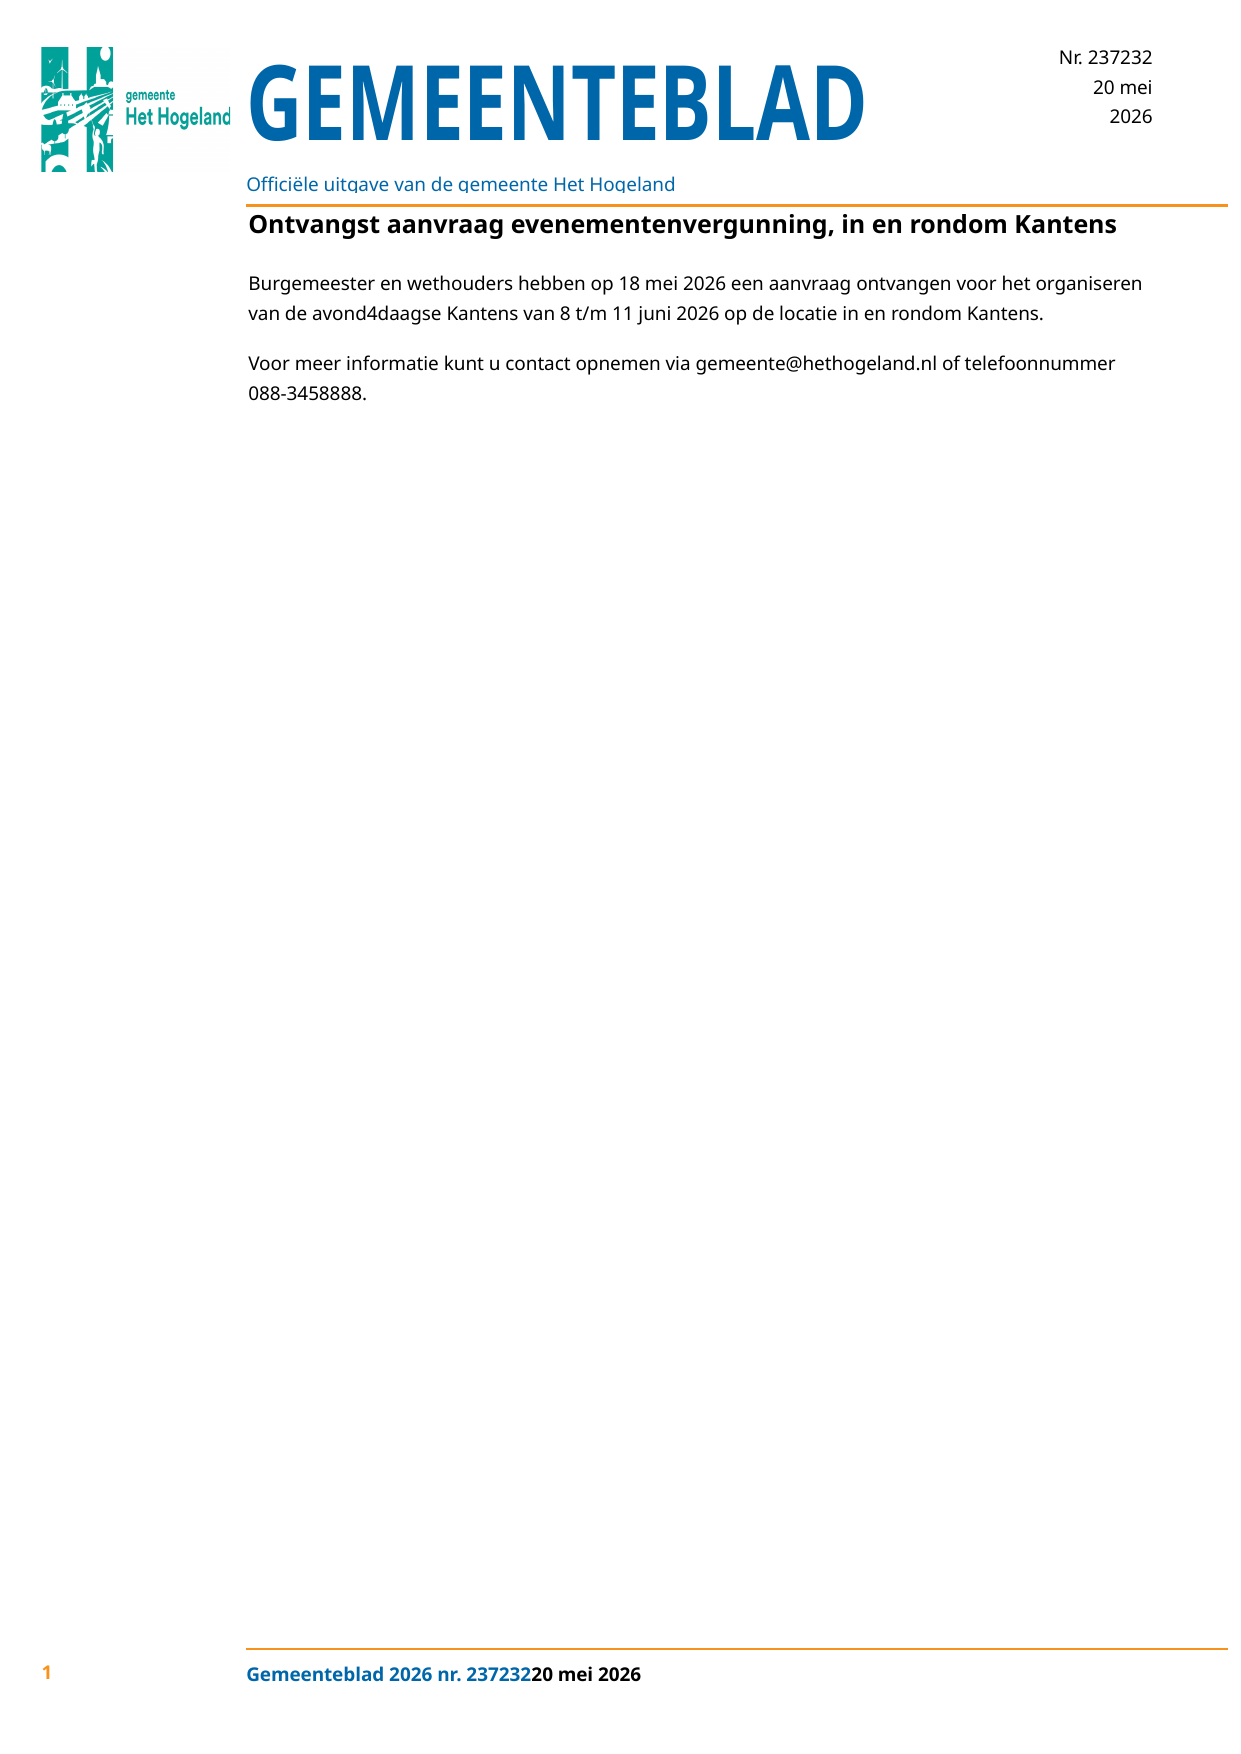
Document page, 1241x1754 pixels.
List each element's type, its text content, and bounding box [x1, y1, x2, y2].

text Voor meer informatie kunt u contact opnemen via gemeente@hethogeland.nl of telefoonnummer 088-3458888. [248, 350, 1152, 406]
text Burgemeester en wethouders hebben op 18 mei 2026 een aanvraag ontvangen voor het organiseren van de avond4daagse Kantens van 8 t/m 11 juni 2026 op de locatie in en rondom Kantens. [248, 270, 1152, 326]
picture [41, 47, 231, 172]
text Ontvangst aanvraag evenementenvergunning, in en rondom Kantens [248, 207, 1152, 241]
